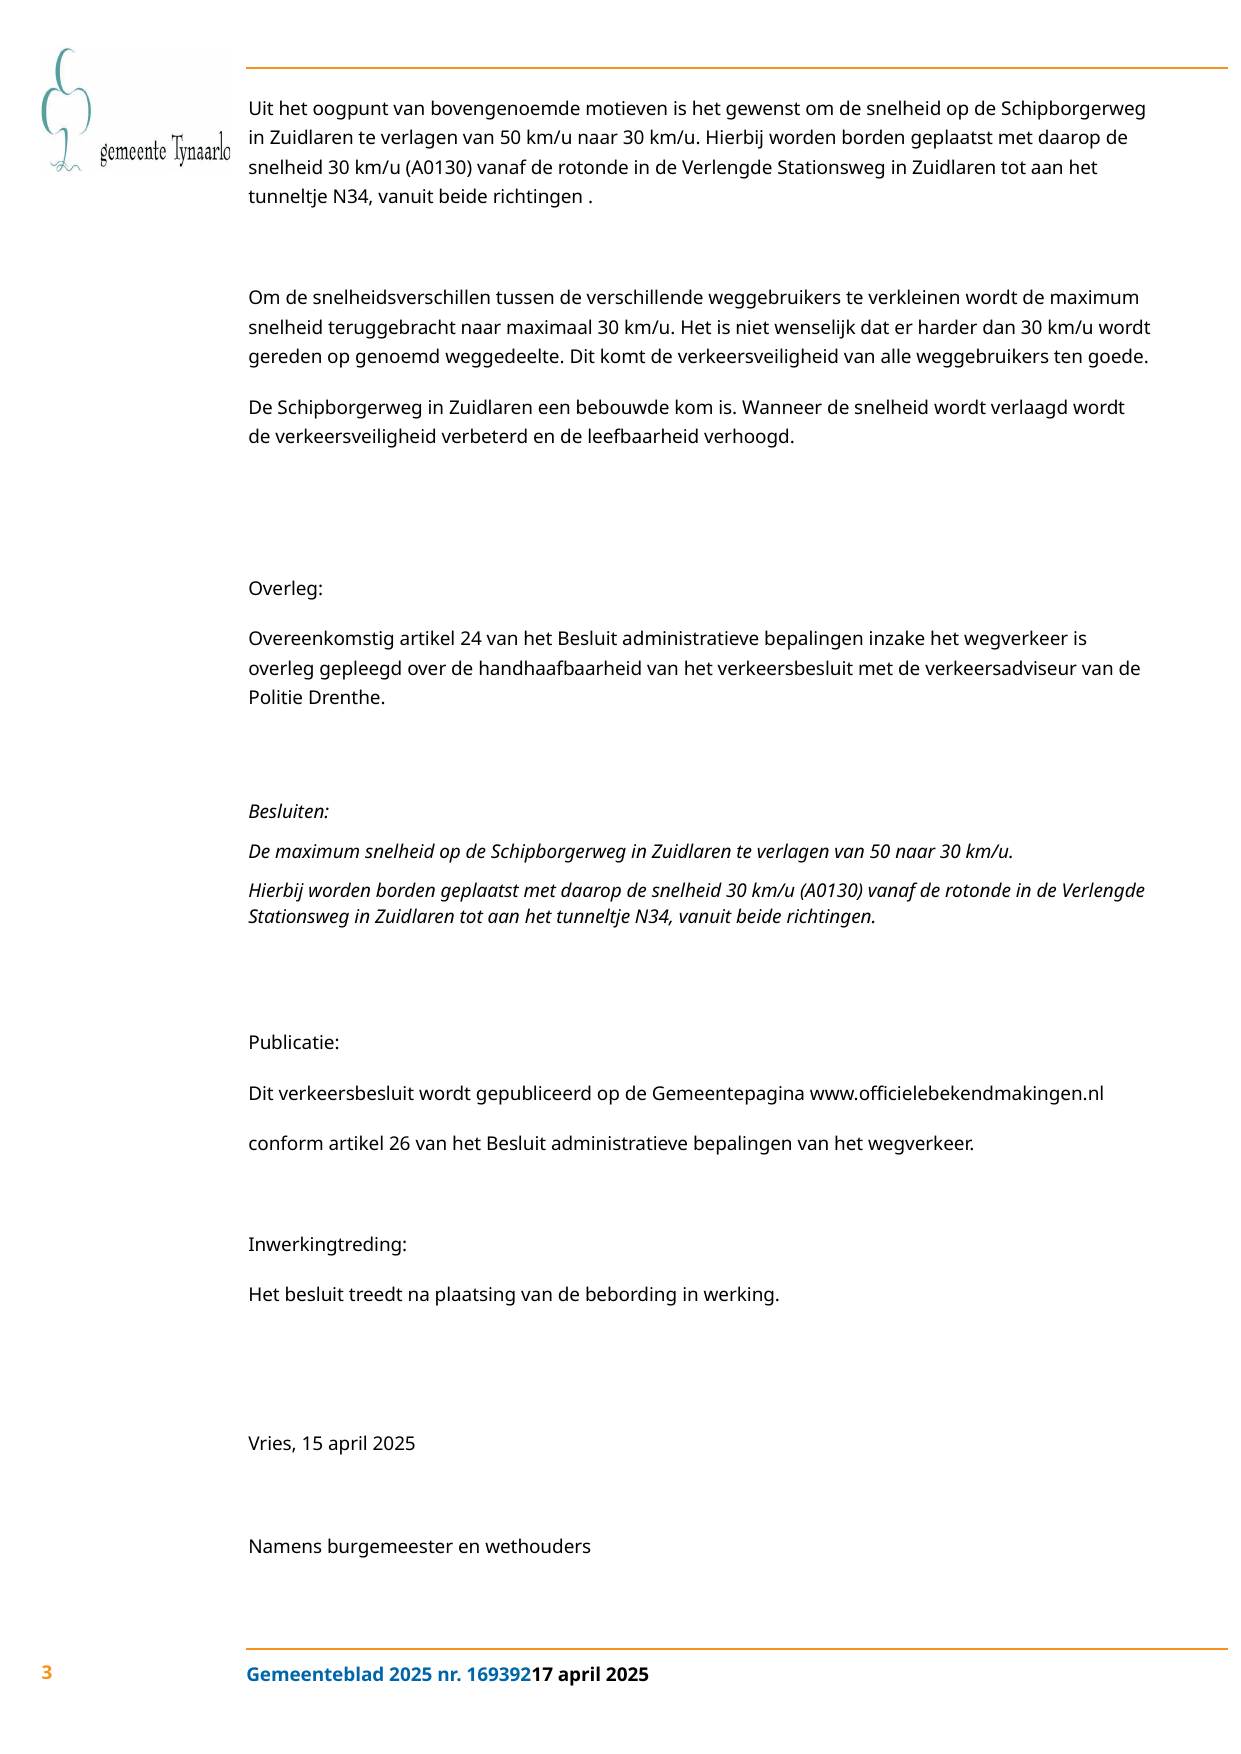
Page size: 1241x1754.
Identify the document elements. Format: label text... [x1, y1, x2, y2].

text De maximum snelheid op de Schipborgerweg in Zuidlaren te verlagen van 50 naar 30 km/u. [248, 838, 1152, 864]
text Het besluit treedt na plaatsing van de bebording in werking. [248, 1282, 1152, 1307]
picture [41, 47, 231, 172]
text Om de snelheidsverschillen tussen de verschillende weggebruikers te verkleinen wordt de maximum snelheid teruggebracht naar maximaal 30 km/u. Het is niet wenselijk dat er harder dan 30 km/u wordt gereden op genoemd weggedeelte. Dit komt de verkeersveiligheid van alle weggebruikers ten goede. [248, 284, 1152, 369]
text Dit verkeersbesluit wordt gepubliceerd op de Gemeentepagina www.officielebekendmakingen.nl [248, 1080, 1152, 1106]
text Publicatie: [248, 1029, 1152, 1055]
text conform artikel 26 van het Besluit administratieve bepalingen van het wegverkeer. [248, 1130, 1152, 1156]
text Overeenkomstig artikel 24 van het Besluit administratieve bepalingen inzake het wegverkeer is overleg gepleegd over de handhaafbaarheid van het verkeersbesluit met de verkeersadviseur van de Politie Drenthe. [248, 625, 1152, 710]
text Namens burgemeester en wethouders [248, 1533, 1152, 1559]
text Inwerkingtreding: [248, 1231, 1152, 1257]
text De Schipborgerweg in Zuidlaren een bebouwde kom is. Wanneer de snelheid wordt verlaagd wordt de verkeersveiligheid verbeterd en de leefbaarheid verhoogd. [248, 394, 1152, 449]
text Overleg: [248, 575, 1152, 601]
text Hierbij worden borden geplaatst met daarop de snelheid 30 km/u (A0130) vanaf de rotonde in de Verlengde Stationsweg in Zuidlaren tot aan het tunneltje N34, vanuit beide richtingen. [248, 877, 1152, 929]
text Uit het oogpunt van bovengenoemde motieven is het gewenst om de snelheid op de Schipborgerweg in Zuidlaren te verlagen van 50 km/u naar 30 km/u. Hierbij worden borden geplaatst met daarop de snelheid 30 km/u (A0130) vanaf de rotonde in de Verlengde Stationsweg in Zuidlaren tot aan het tunneltje N34, vanuit beide richtingen . [248, 95, 1152, 209]
text Vries, 15 april 2025 [248, 1430, 1152, 1456]
text Besluiten: [248, 799, 1152, 824]
